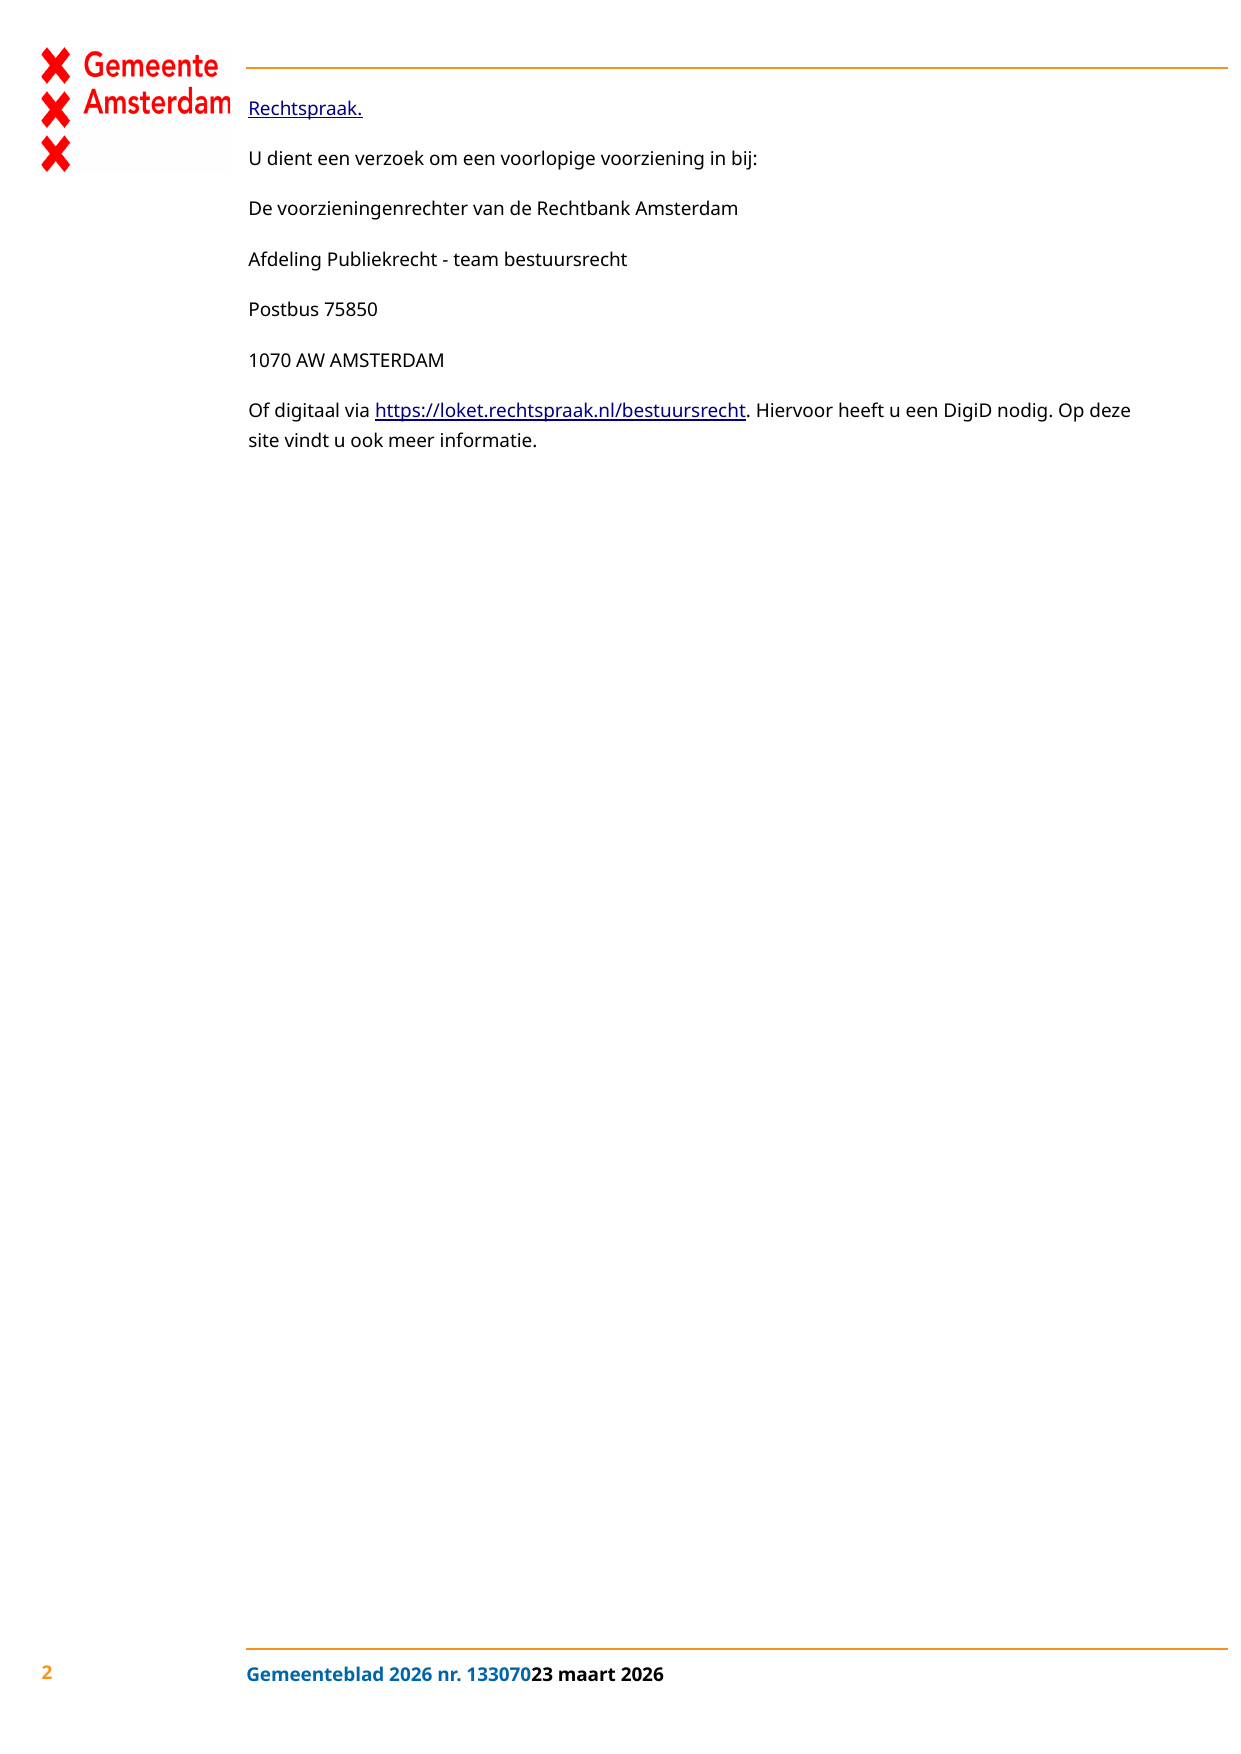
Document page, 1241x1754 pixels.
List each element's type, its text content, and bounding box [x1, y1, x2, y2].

text Afdeling Publiekrecht - team bestuursrecht [248, 246, 1152, 272]
text Rechtspraak. [248, 95, 1152, 121]
picture [41, 47, 231, 172]
text U dient een verzoek om een voorlopige voorziening in bij: [248, 145, 1152, 171]
text Of digitaal via https://loket.rechtspraak.nl/bestuursrecht. Hiervoor heeft u een DigiD nodig. Op deze site vindt u ook meer informatie. [248, 397, 1152, 453]
text De voorzieningenrechter van de Rechtbank Amsterdam [248, 196, 1152, 221]
text 1070 AW AMSTERDAM [248, 347, 1152, 373]
text Postbus 75850 [248, 296, 1152, 322]
